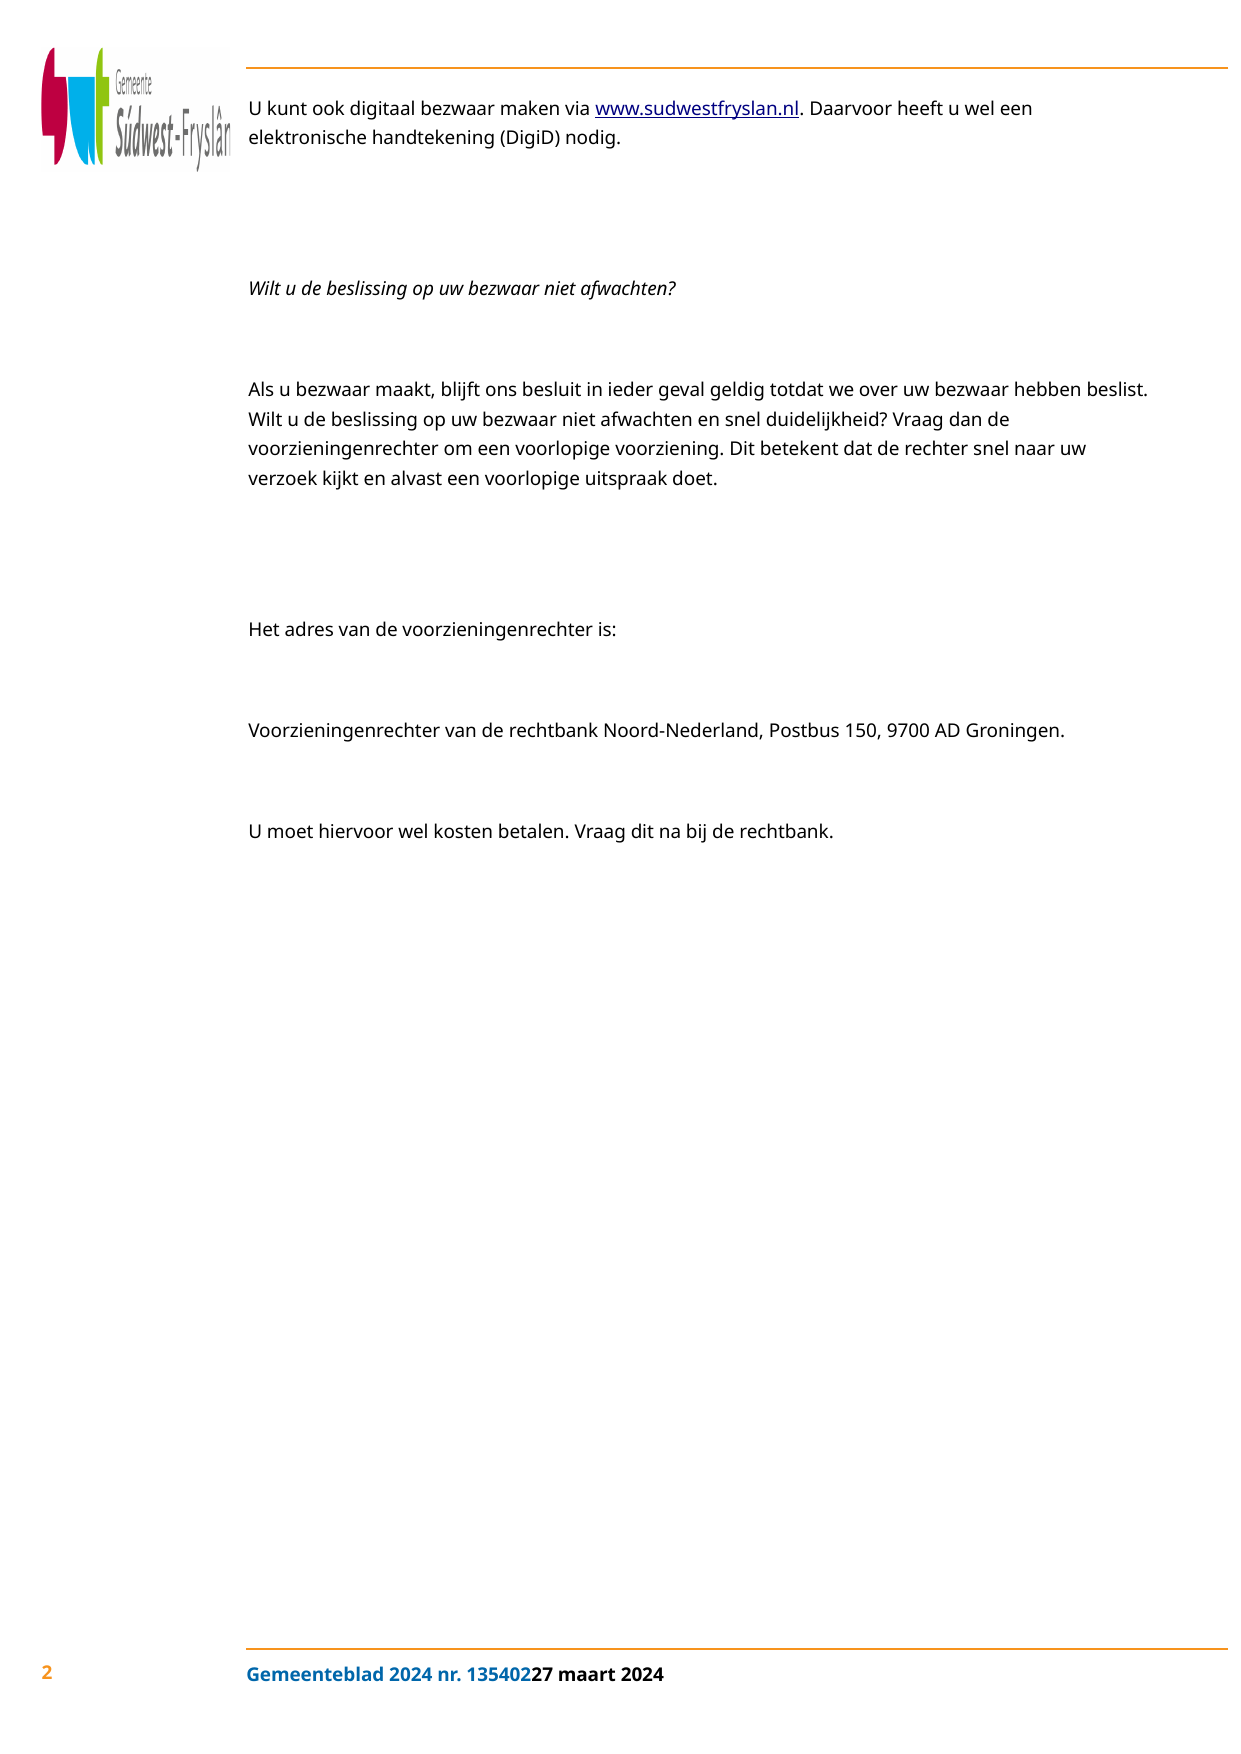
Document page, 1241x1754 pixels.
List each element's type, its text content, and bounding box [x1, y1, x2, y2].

text Het adres van de voorzieningenrechter is: [248, 616, 1152, 642]
text Als u bezwaar maakt, blijft ons besluit in ieder geval geldig totdat we over uw bezwaar hebben beslist. Wilt u de beslissing op uw bezwaar niet afwachten en snel duidelijkheid? Vraag dan de voorzieningenrechter om een voorlopige voorziening. Dit betekent dat de rechter snel naar uw verzoek kijkt en alvast een voorlopige uitspraak doet. [248, 376, 1152, 491]
picture [41, 47, 231, 172]
text U moet hiervoor wel kosten betalen. Vraag dit na bij de rechtbank. [248, 818, 1152, 844]
text Voorzieningenrechter van de rechtbank Noord-Nederland, Postbus 150, 9700 AD Groningen. [248, 717, 1152, 743]
text Wilt u de beslissing op uw bezwaar niet afwachten? [248, 276, 1152, 301]
text U kunt ook digitaal bezwaar maken via www.sudwestfryslan.nl. Daarvoor heeft u wel een elektronische handtekening (DigiD) nodig. [248, 95, 1152, 150]
